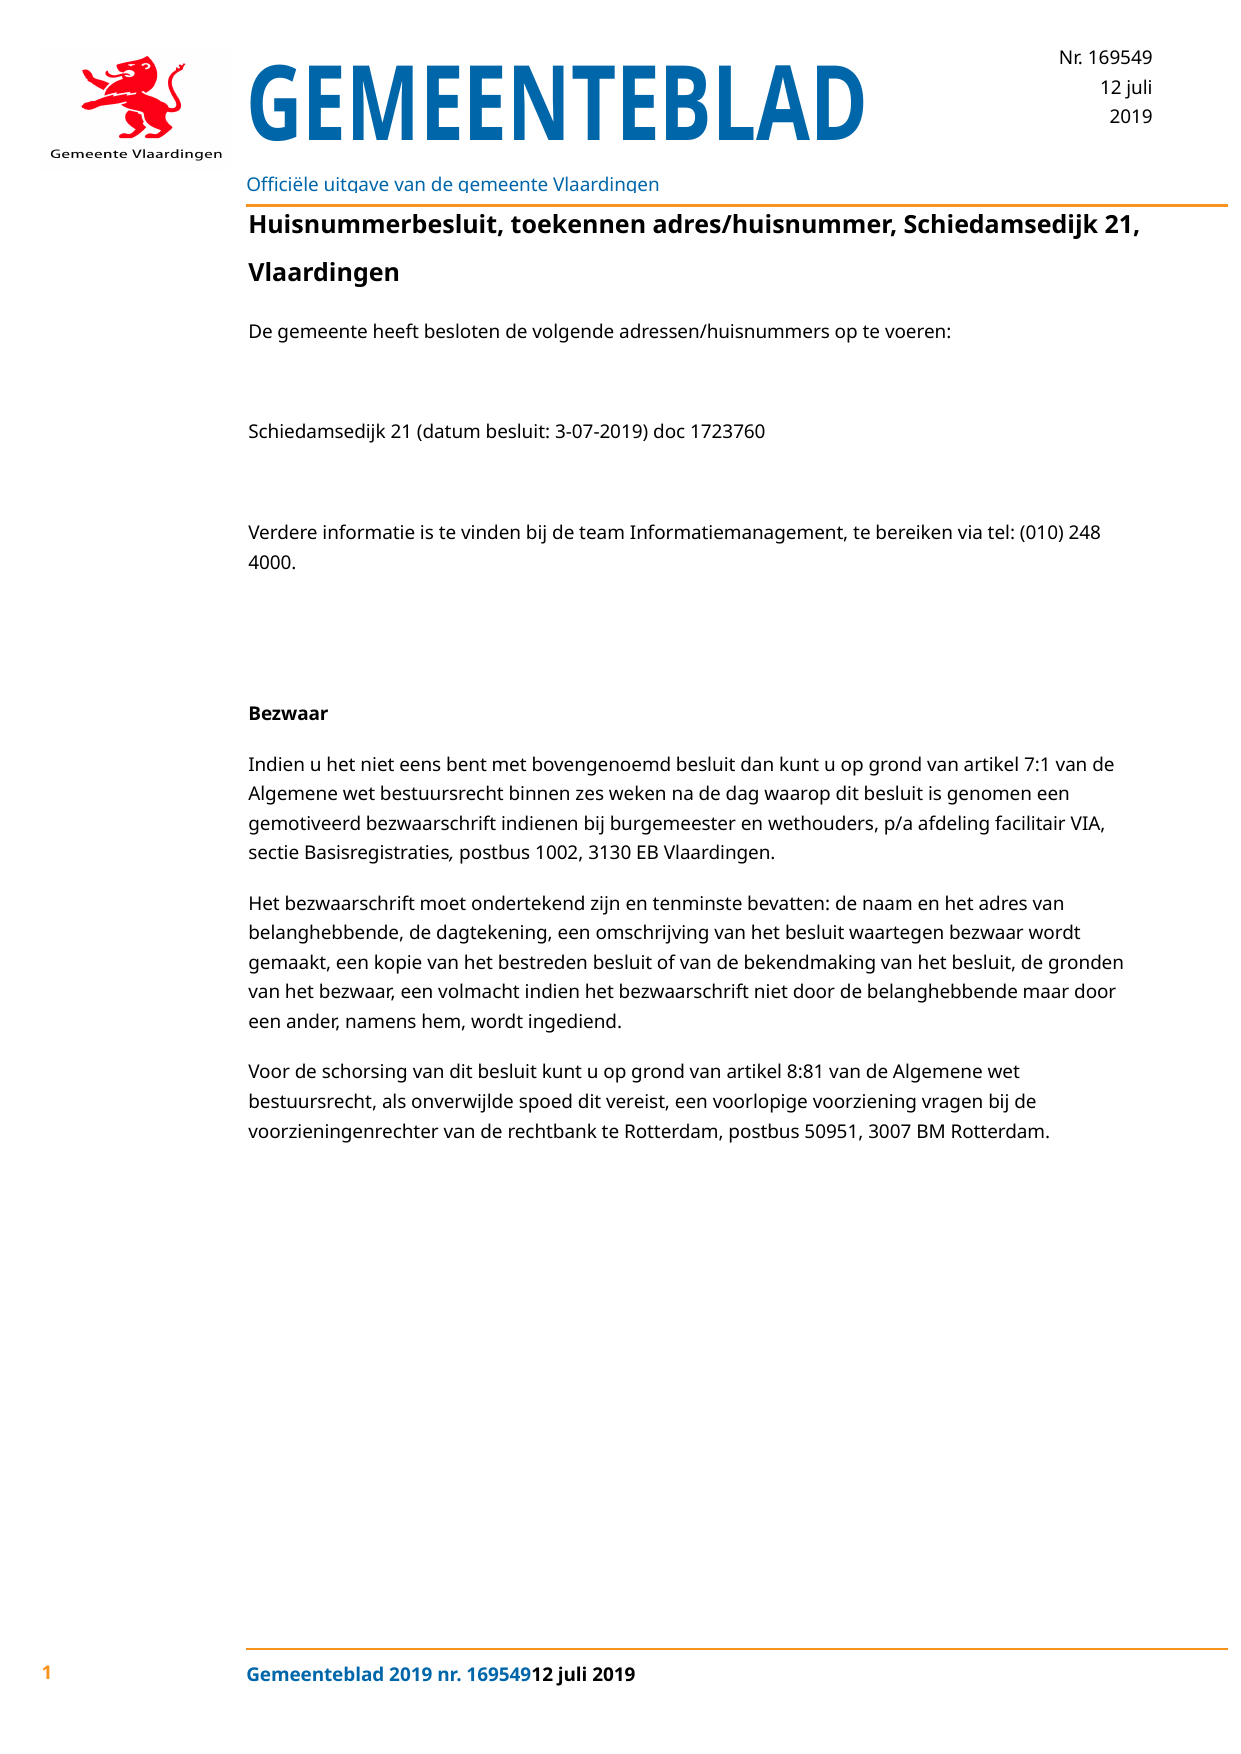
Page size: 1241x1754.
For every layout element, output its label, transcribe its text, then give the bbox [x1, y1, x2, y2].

text Voor de schorsing van dit besluit kunt u op grond van artikel 8:81 van de Algemene wet bestuursrecht, als onverwijlde spoed dit vereist, een voorlopige voorziening vragen bij de voorzieningenrechter van de rechtbank te Rotterdam, postbus 50951, 3007 BM Rotterdam. [248, 1059, 1152, 1144]
text Het bezwaarschrift moet ondertekend zijn en tenminste bevatten: de naam en het adres van belanghebbende, de dagtekening, een omschrijving van het besluit waartegen bezwaar wordt gemaakt, een kopie van het bestreden besluit of van de bekendmaking van het besluit, de gronden van het bezwaar, een volmacht indien het bezwaarschrift niet door de belanghebbende maar door een ander, namens hem, wordt ingediend. [248, 890, 1152, 1034]
text Bezwaar [248, 700, 1152, 726]
text Schiedamsedijk 21 (datum besluit: 3-07-2019) doc 1723760 [248, 419, 1152, 444]
text Verdere informatie is te vinden bij de team Informatiemanagement, te bereiken via tel: (010) 248 4000. [248, 519, 1152, 575]
text De gemeente heeft besloten de volgende adressen/huisnummers op te voeren: [248, 318, 1152, 344]
text Huisnummerbesluit, toekennen adres/huisnummer, Schiedamsedijk 21, Vlaardingen [248, 207, 1152, 288]
text Indien u het niet eens bent met bovengenoemd besluit dan kunt u op grond van artikel 7:1 van de Algemene wet bestuursrecht binnen zes weken na de dag waarop dit besluit is genomen een gemotiveerd bezwaarschrift indienen bij burgemeester en wethouders, p/a afdeling facilitair VIA, sectie Basisregistraties, postbus 1002, 3130 EB Vlaardingen. [248, 751, 1152, 865]
picture [41, 47, 231, 172]
